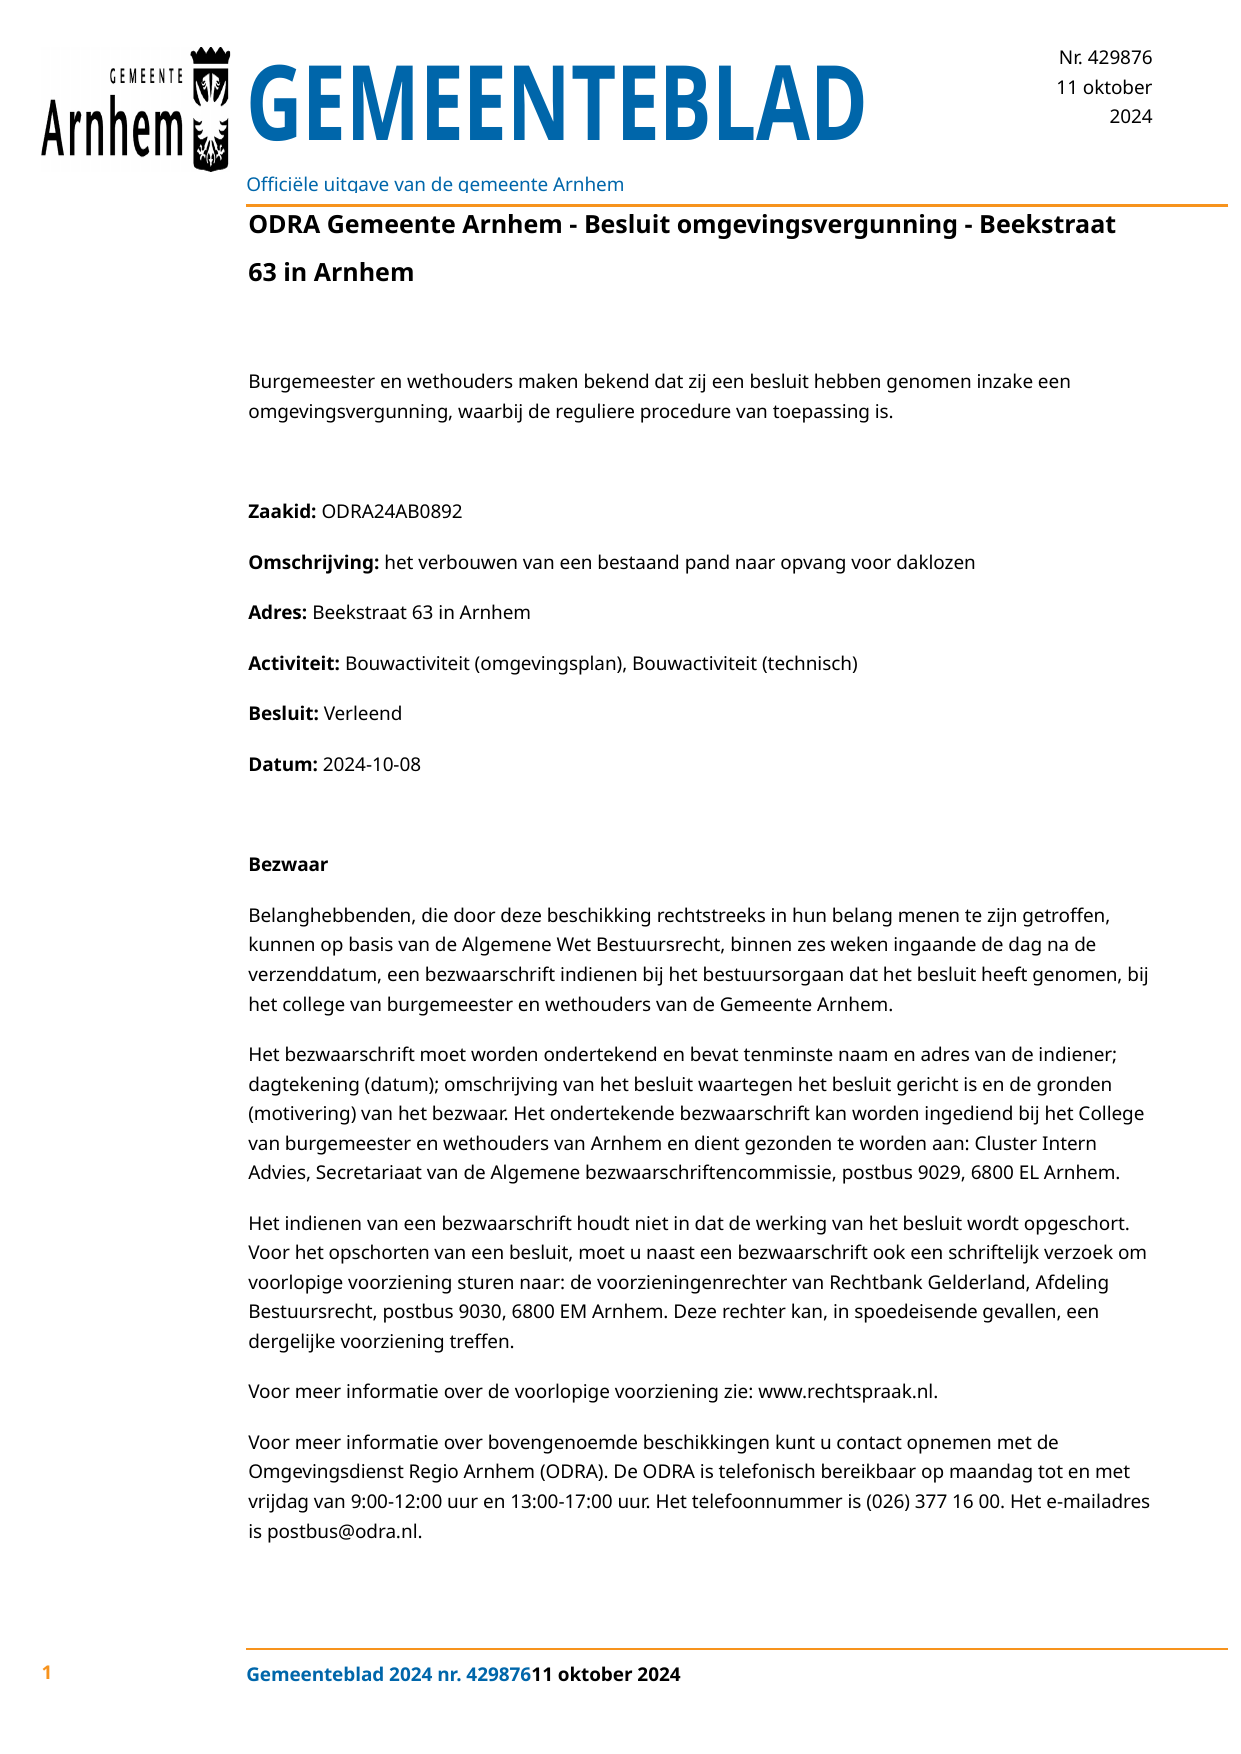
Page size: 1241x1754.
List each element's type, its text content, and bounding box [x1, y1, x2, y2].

text Het bezwaarschrift moet worden ondertekend en bevat tenminste naam en adres van de indiener; dagtekening (datum); omschrijving van het besluit waartegen het besluit gericht is en de gronden (motivering) van het bezwaar. Het ondertekende bezwaarschrift kan worden ingediend bij het College van burgemeester en wethouders van Arnhem en dient gezonden te worden aan: Cluster Intern Advies, Secretariaat van de Algemene bezwaarschriftencommissie, postbus 9029, 6800 EL Arnhem. [248, 1041, 1152, 1185]
text ODRA Gemeente Arnhem - Besluit omgevingsvergunning - Beekstraat 63 in Arnhem [248, 207, 1152, 288]
text Belanghebbenden, die door deze beschikking rechtstreeks in hun belang menen te zijn getroffen, kunnen op basis van de Algemene Wet Bestuursrecht, binnen zes weken ingaande de dag na de verzenddatum, een bezwaarschrift indienen bij het bestuursorgaan dat het besluit heeft genomen, bij het college van burgemeester en wethouders van de Gemeente Arnhem. [248, 902, 1152, 1017]
text Omschrijving: het verbouwen van een bestaand pand naar opvang voor daklozen [248, 549, 1152, 575]
text Voor meer informatie over bovengenoemde beschikkingen kunt u contact opnemen met de Omgevingsdienst Regio Arnhem (ODRA). De ODRA is telefonisch bereikbaar op maandag tot en met vrijdag van 9:00-12:00 uur en 13:00-17:00 uur. Het telefoonnummer is (026) 377 16 00. Het e-mailadres is postbus@odra.nl. [248, 1429, 1152, 1544]
text Burgemeester en wethouders maken bekend dat zij een besluit hebben genomen inzake een omgevingsvergunning, waarbij de reguliere procedure van toepassing is. [248, 368, 1152, 424]
text Datum: 2024-10-08 [248, 751, 1152, 777]
text Zaakid: ODRA24AB0892 [248, 499, 1152, 524]
text Voor meer informatie over de voorlopige voorziening zie: www.rechtspraak.nl. [248, 1379, 1152, 1404]
text Besluit: Verleend [248, 700, 1152, 726]
text Bezwaar [248, 852, 1152, 877]
text Adres: Beekstraat 63 in Arnhem [248, 599, 1152, 625]
picture [41, 47, 231, 172]
text Activiteit: Bouwactiviteit (omgevingsplan), Bouwactiviteit (technisch) [248, 650, 1152, 676]
text Het indienen van een bezwaarschrift houdt niet in dat de werking van het besluit wordt opgeschort. Voor het opschorten van een besluit, moet u naast een bezwaarschrift ook een schriftelijk verzoek om voorlopige voorziening sturen naar: de voorzieningenrechter van Rechtbank Gelderland, Afdeling Bestuursrecht, postbus 9030, 6800 EM Arnhem. Deze rechter kan, in spoedeisende gevallen, een dergelijke voorziening treffen. [248, 1210, 1152, 1354]
